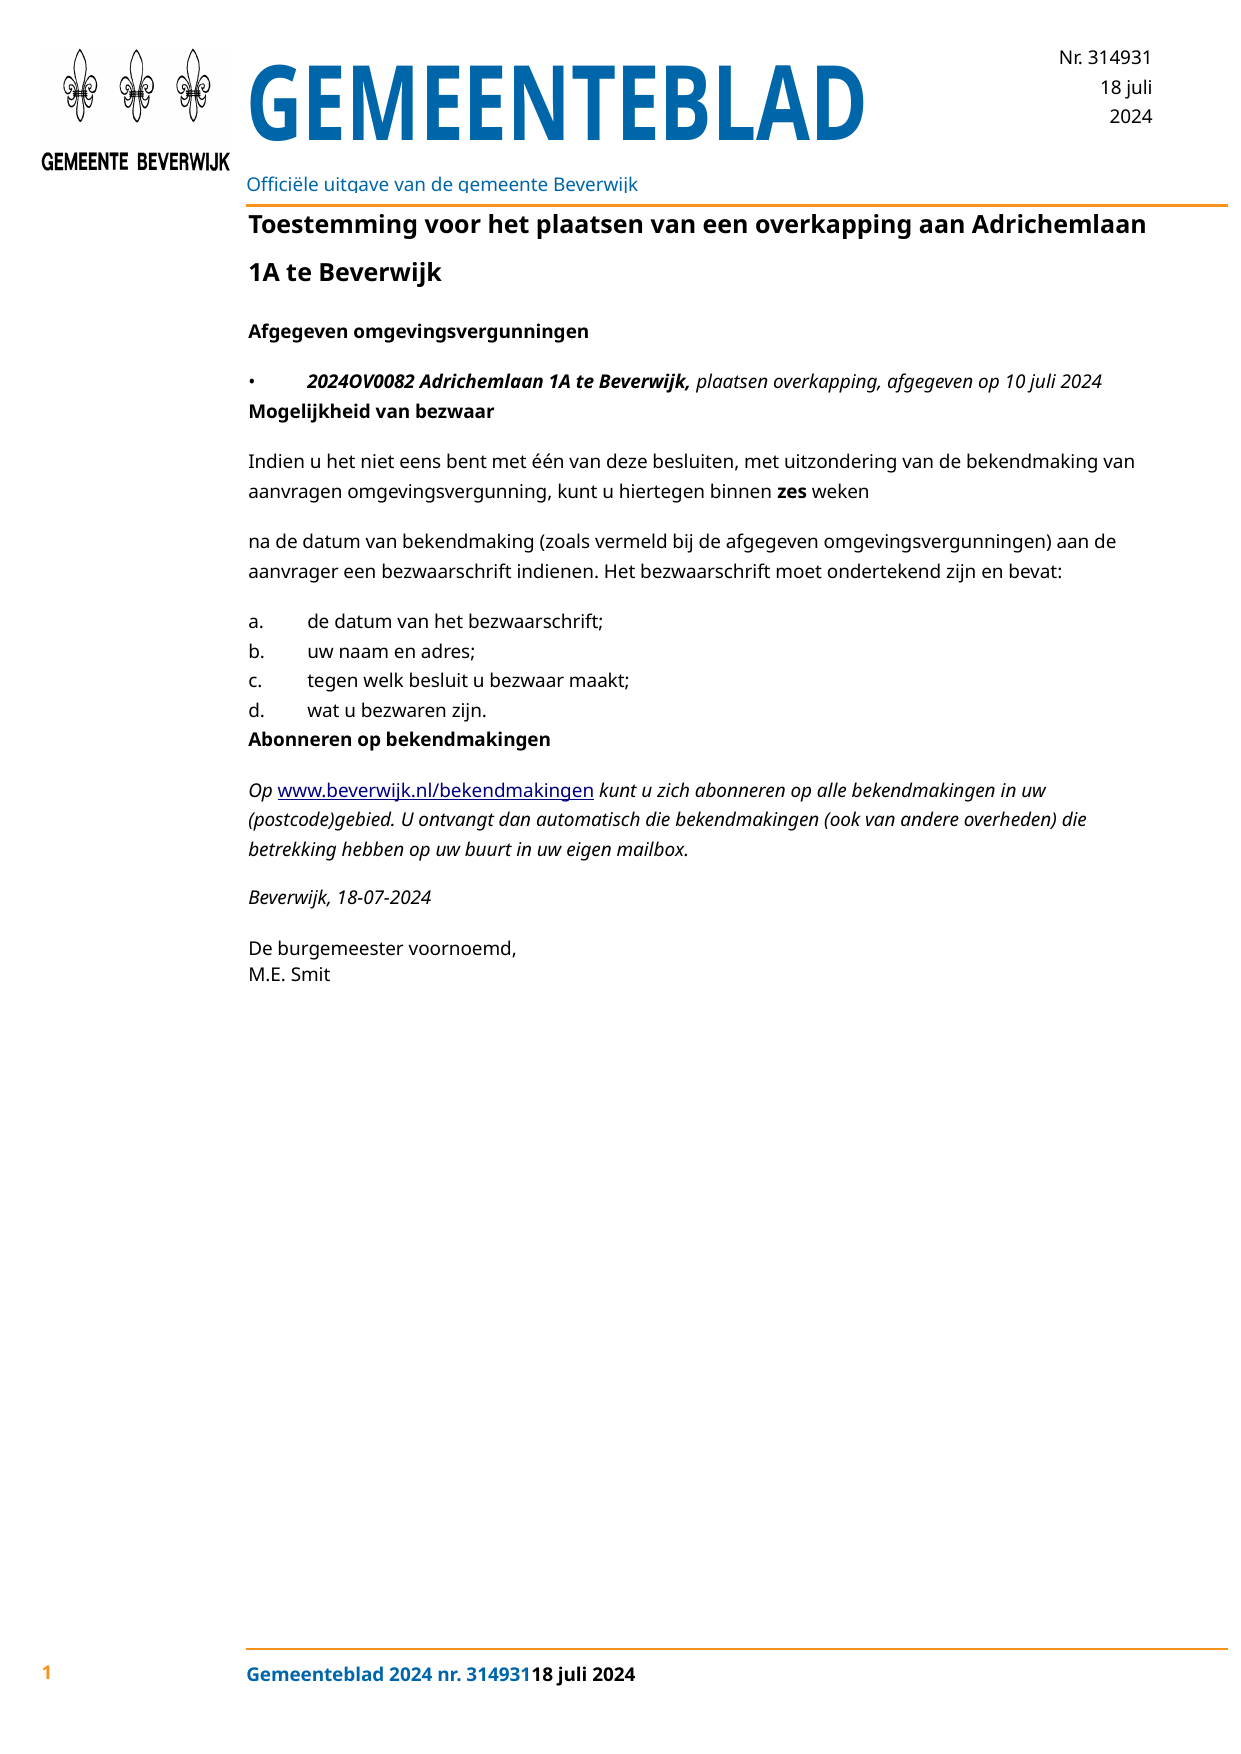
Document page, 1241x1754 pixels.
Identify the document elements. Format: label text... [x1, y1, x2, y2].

text M.E. Smit [248, 961, 1152, 987]
list tegen welk besluit u bezwaar maakt; [248, 667, 1152, 693]
picture [41, 47, 231, 172]
text Mogelijkheid van bezwaar [248, 398, 1152, 424]
text Afgegeven omgevingsvergunningen [248, 318, 1152, 344]
list de datum van het bezwaarschrift; [248, 608, 1152, 634]
text Toestemming voor het plaatsen van een overkapping aan Adrichemlaan 1A te Beverwijk [248, 207, 1152, 288]
text Op www.beverwijk.nl/bekendmakingen kunt u zich abonneren op alle bekendmakingen in uw (postcode)gebied. U ontvangt dan automatisch die bekendmakingen (ook van andere overheden) die betrekking hebben op uw buurt in uw eigen mailbox. [248, 777, 1152, 862]
text Indien u het niet eens bent met één van deze besluiten, met uitzondering van de bekendmaking van aanvragen omgevingsvergunning, kunt u hiertegen binnen zes weken [248, 448, 1152, 504]
list uw naam en adres; [248, 638, 1152, 664]
text Abonneren op bekendmakingen [248, 727, 1152, 752]
text Beverwijk, 18-07-2024 [248, 884, 1152, 910]
list 2024OV0082 Adrichemlaan 1A te Beverwijk, plaatsen overkapping, afgegeven op 10 juli 2024 [248, 368, 1152, 394]
text na de datum van bekendmaking (zoals vermeld bij de afgegeven omgevingsvergunningen) aan de aanvrager een bezwaarschrift indienen. Het bezwaarschrift moet ondertekend zijn en bevat: [248, 528, 1152, 584]
list wat u bezwaren zijn. [248, 697, 1152, 723]
text De burgemeester voornoemd, [248, 936, 1152, 961]
